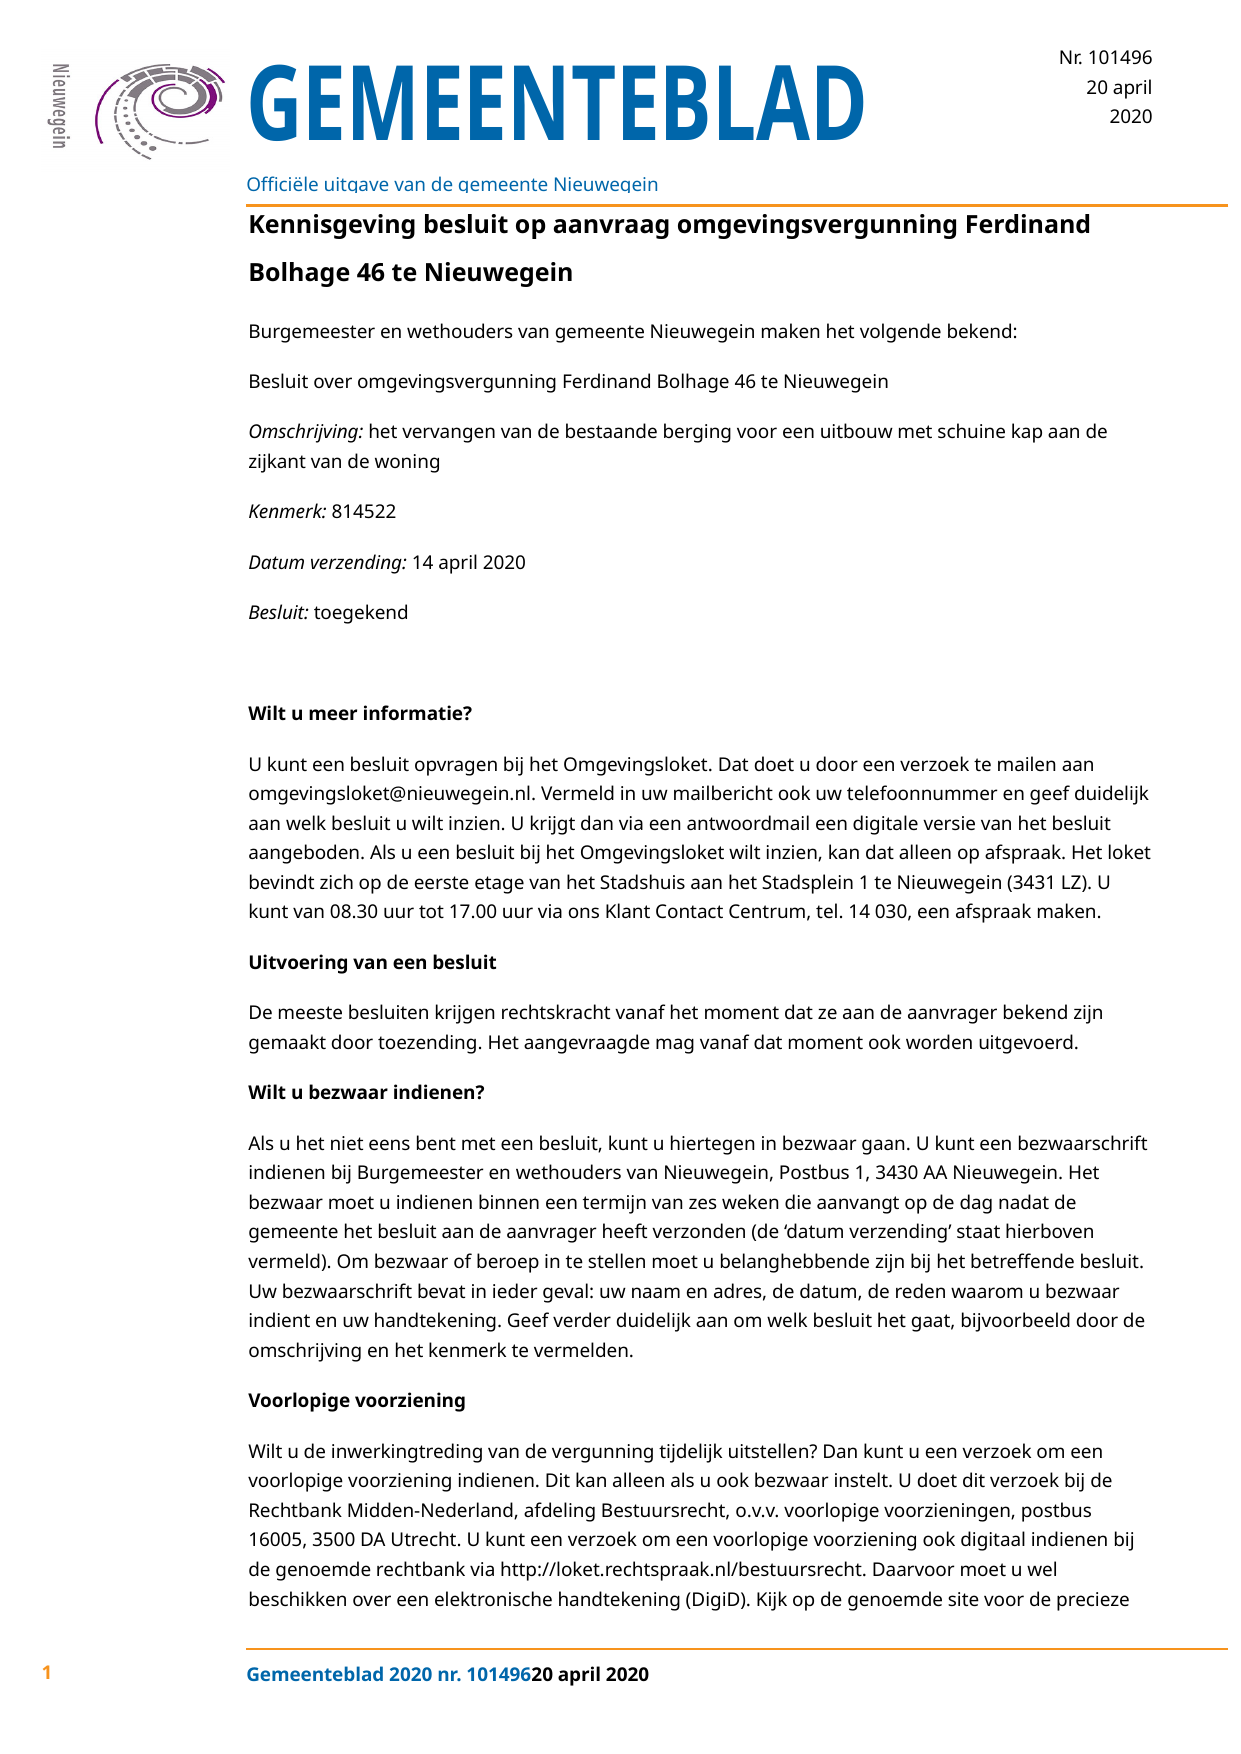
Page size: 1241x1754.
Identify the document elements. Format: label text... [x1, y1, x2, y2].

text Kenmerk: 814522 [248, 499, 1152, 524]
text Omschrijving: het vervangen van de bestaande berging voor een uitbouw met schuine kap aan de zijkant van de woning [248, 419, 1152, 474]
text U kunt een besluit opvragen bij het Omgevingsloket. Dat doet u door een verzoek te mailen aan omgevingsloket@nieuwegein.nl. Vermeld in uw mailbericht ook uw telefoonnummer en geef duidelijk aan welk besluit u wilt inzien. U krijgt dan via een antwoordmail een digitale versie van het besluit aangeboden. Als u een besluit bij het Omgevingsloket wilt inzien, kan dat alleen op afspraak. Het loket bevindt zich op de eerste etage van het Stadshuis aan het Stadsplein 1 te Nieuwegein (3431 LZ). U kunt van 08.30 uur tot 17.00 uur via ons Klant Contact Centrum, tel. 14 030, een afspraak maken. [248, 751, 1152, 924]
text Als u het niet eens bent met een besluit, kunt u hiertegen in bezwaar gaan. U kunt een bezwaarschrift indienen bij Burgemeester en wethouders van Nieuwegein, Postbus 1, 3430 AA Nieuwegein. Het bezwaar moet u indienen binnen een termijn van zes weken die aanvangt op de dag nadat de gemeente het besluit aan de aanvrager heeft verzonden (de ‘datum verzending’ staat hierboven vermeld). Om bezwaar of beroep in te stellen moet u belanghebbende zijn bij het betreffende besluit. Uw bezwaarschrift bevat in ieder geval: uw naam en adres, de datum, de reden waarom u bezwaar indient en uw handtekening. Geef verder duidelijk aan om welk besluit het gaat, bijvoorbeeld door de omschrijving en het kenmerk te vermelden. [248, 1130, 1152, 1363]
picture [41, 47, 231, 172]
text Datum verzending: 14 april 2020 [248, 549, 1152, 575]
text De meeste besluiten krijgen rechtskracht vanaf het moment dat ze aan de aanvrager bekend zijn gemaakt door toezending. Het aangevraagde mag vanaf dat moment ook worden uitgevoerd. [248, 999, 1152, 1055]
text Wilt u meer informatie? [248, 700, 1152, 726]
text Kennisgeving besluit op aanvraag omgevingsvergunning Ferdinand Bolhage 46 te Nieuwegein [248, 207, 1152, 288]
text Besluit: toegekend [248, 599, 1152, 625]
text Wilt u bezwaar indienen? [248, 1079, 1152, 1105]
text Besluit over omgevingsvergunning Ferdinand Bolhage 46 te Nieuwegein [248, 368, 1152, 394]
text Uitvoering van een besluit [248, 949, 1152, 975]
text Wilt u de inwerkingtreding van de vergunning tijdelijk uitstellen? Dan kunt u een verzoek om een voorlopige voorziening indienen. Dit kan alleen als u ook bezwaar instelt. U doet dit verzoek bij de Rechtbank Midden-Nederland, afdeling Bestuursrecht, o.v.v. voorlopige voorzieningen, postbus 16005, 3500 DA Utrecht. U kunt een verzoek om een voorlopige voorziening ook digitaal indienen bij de genoemde rechtbank via http://loket.rechtspraak.nl/bestuursrecht. Daarvoor moet u wel beschikken over een elektronische handtekening (DigiD). Kijk op de genoemde site voor de precieze [248, 1438, 1152, 1612]
text Burgemeester en wethouders van gemeente Nieuwegein maken het volgende bekend: [248, 318, 1152, 344]
text Voorlopige voorziening [248, 1387, 1152, 1413]
